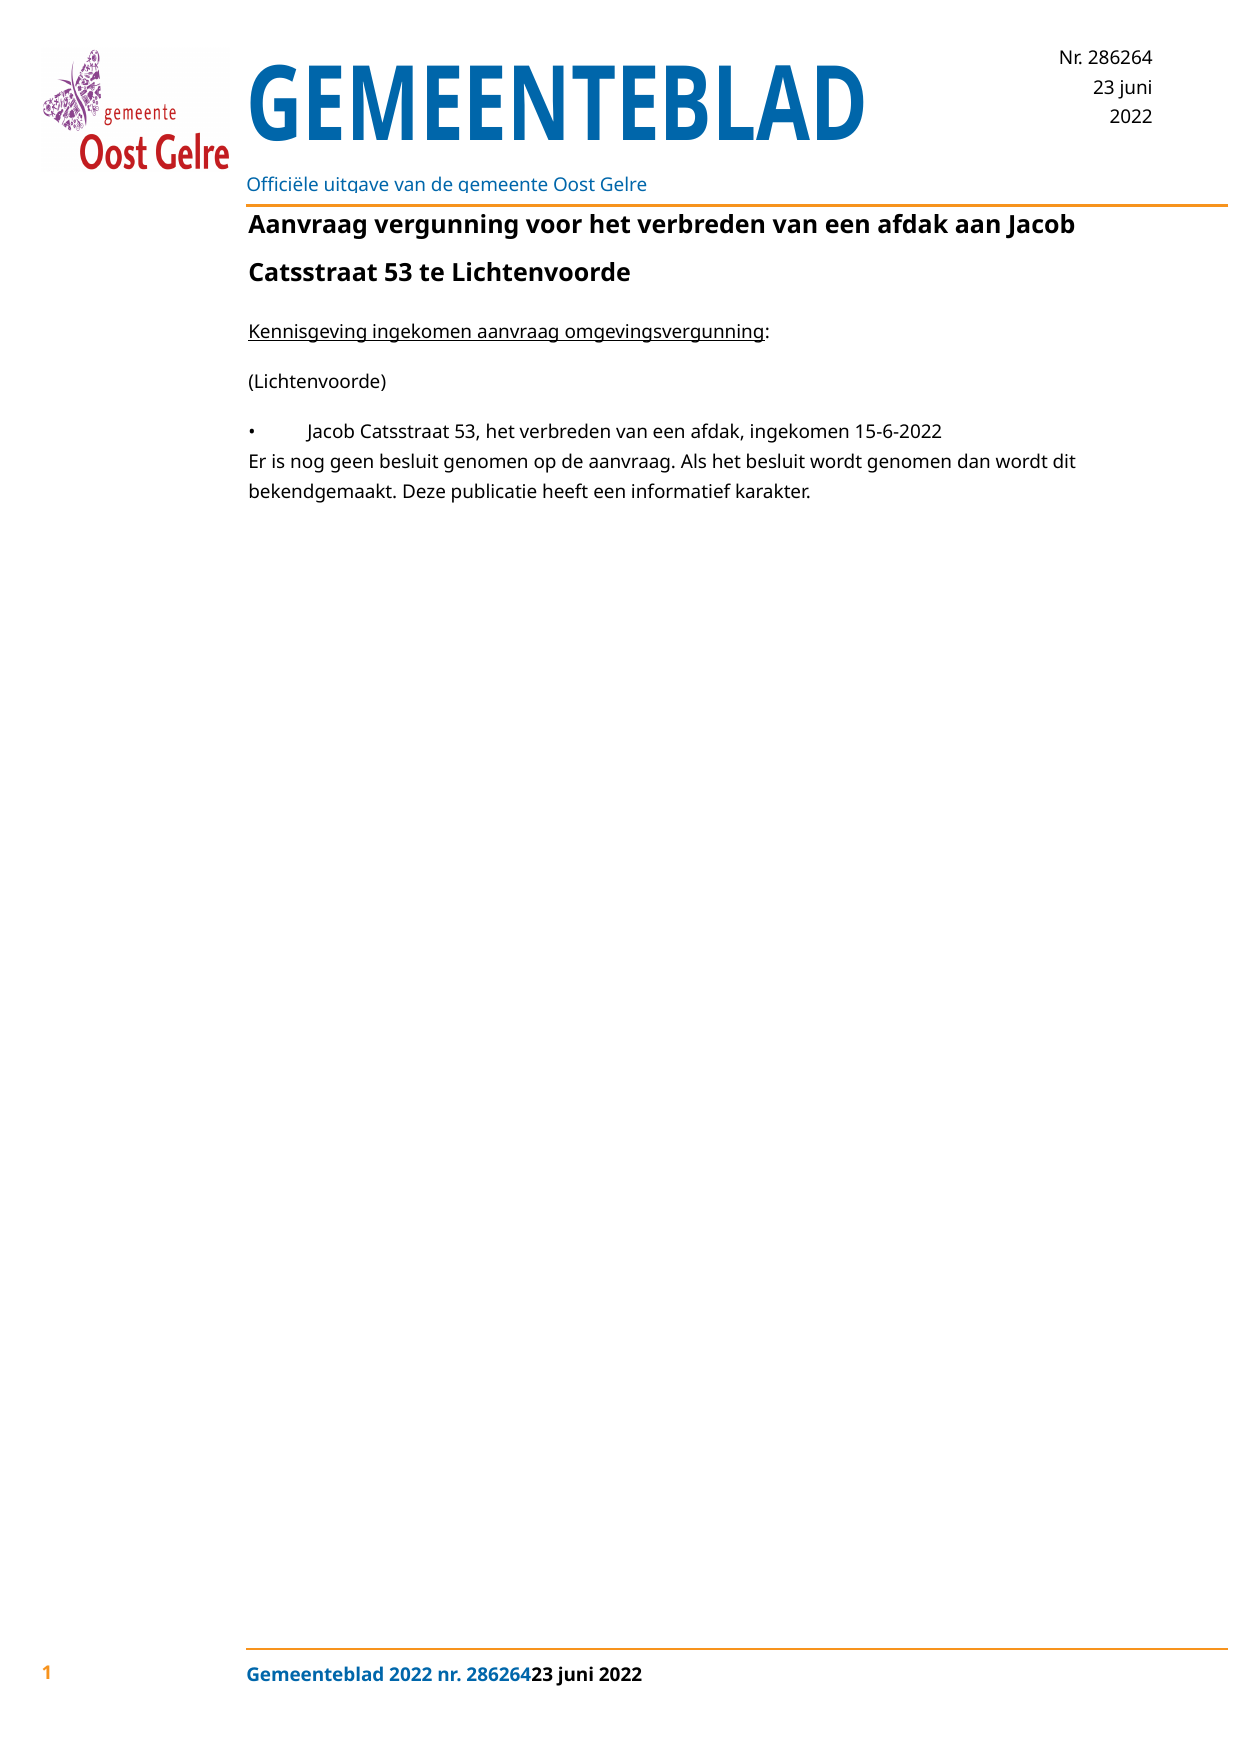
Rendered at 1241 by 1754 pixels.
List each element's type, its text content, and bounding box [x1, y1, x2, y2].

text Kennisgeving ingekomen aanvraag omgevingsvergunning: [248, 318, 1152, 344]
picture [41, 47, 231, 172]
text Aanvraag vergunning voor het verbreden van een afdak aan Jacob Catsstraat 53 te Lichtenvoorde [248, 207, 1152, 288]
list Jacob Catsstraat 53, het verbreden van een afdak, ingekomen 15-6-2022 [248, 419, 1152, 444]
text (Lichtenvoorde) [248, 368, 1152, 394]
text Er is nog geen besluit genomen op de aanvraag. Als het besluit wordt genomen dan wordt dit bekendgemaakt. Deze publicatie heeft een informatief karakter. [248, 448, 1152, 504]
